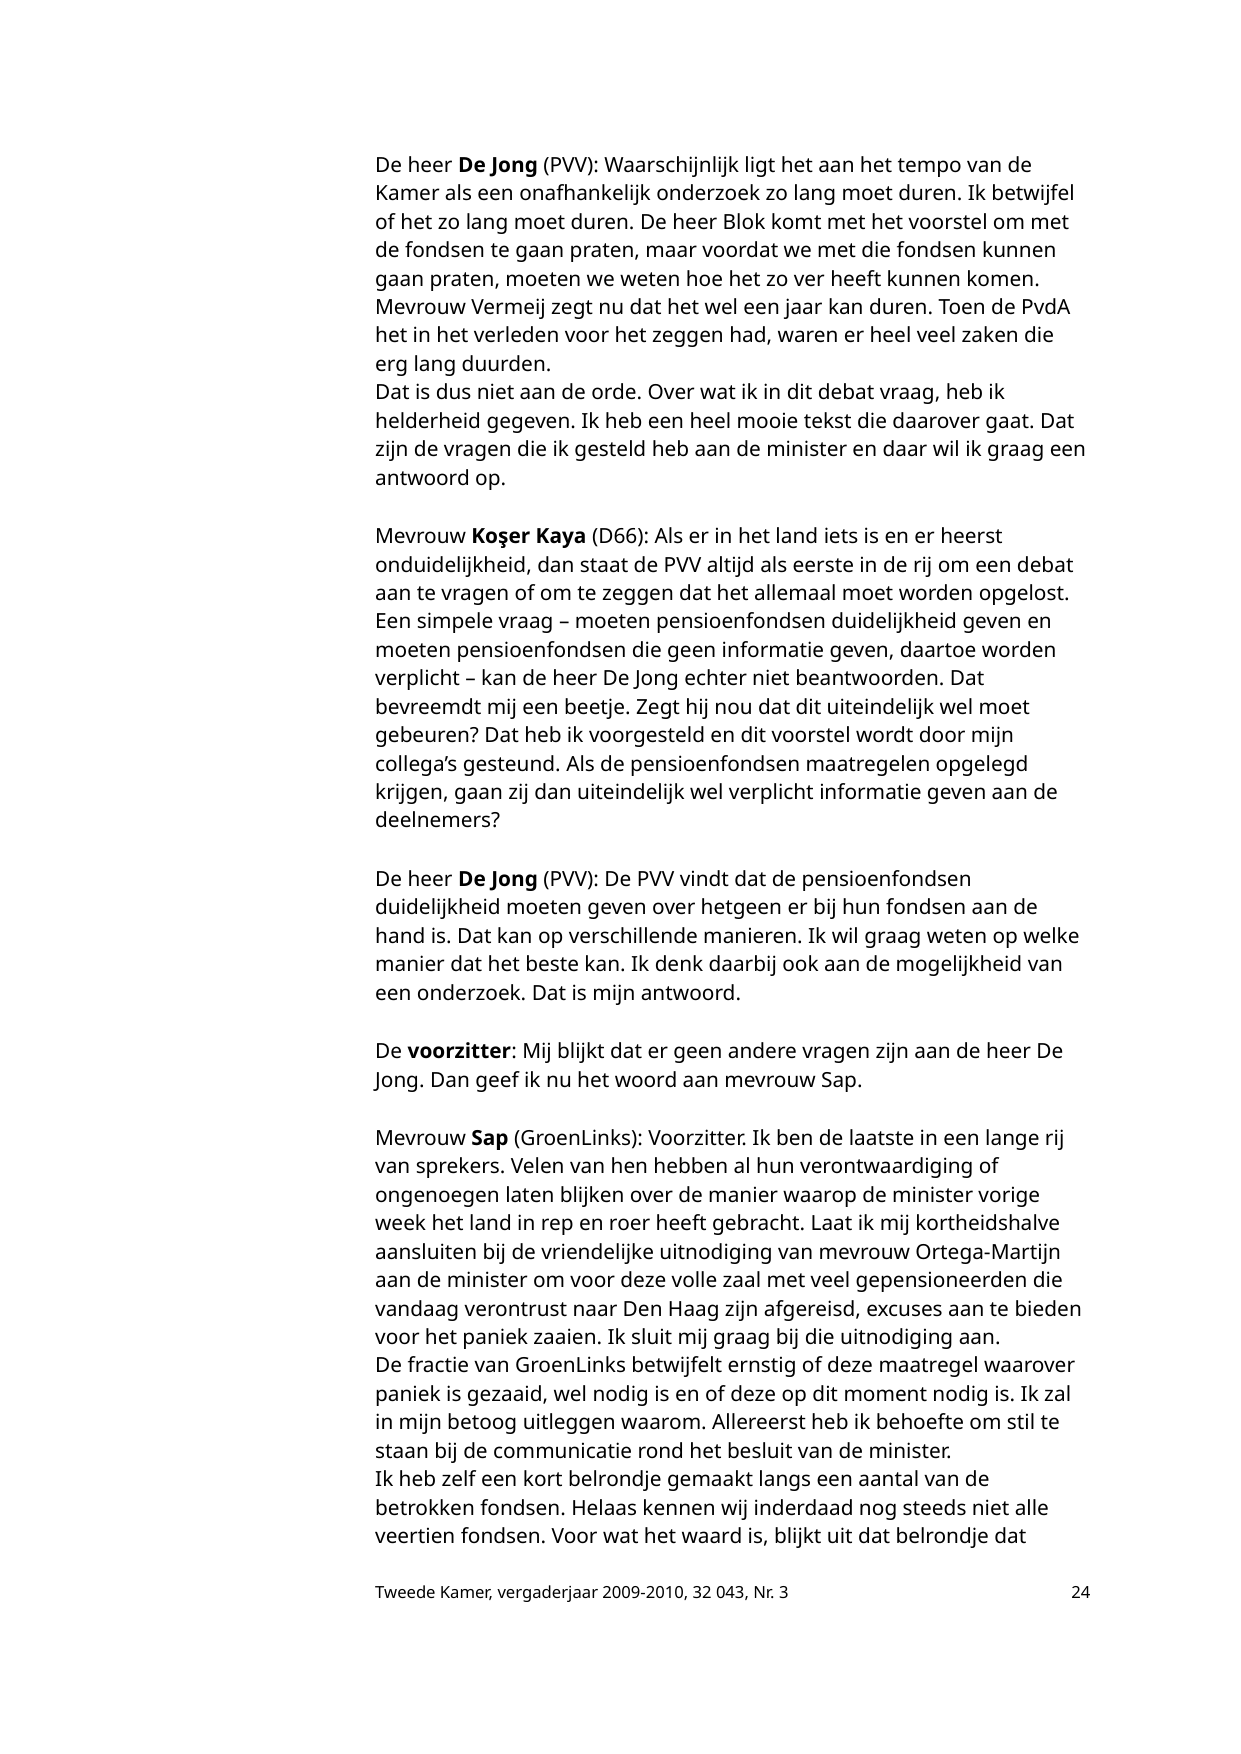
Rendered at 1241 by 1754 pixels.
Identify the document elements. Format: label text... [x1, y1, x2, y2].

text Mevrouw Koşer Kaya (D66): Als er in het land iets is en er heerst onduidelijkheid, dan staat de PVV altijd als eerste in de rij om een debat aan te vragen of om te zeggen dat het allemaal moet worden opgelost. Een simpele vraag – moeten pensioenfondsen duidelijkheid geven en moeten pensioenfondsen die geen informatie geven, daartoe worden verplicht – kan de heer De Jong echter niet beantwoorden. Dat bevreemdt mij een beetje. Zegt hij nou dat dit uiteindelijk wel moet gebeuren? Dat heb ik voorgesteld en dit voorstel wordt door mijn collega’s gesteund. Als de pensioenfondsen maatregelen opgelegd krijgen, gaan zij dan uiteindelijk wel verplicht informatie geven aan de deelnemers? [375, 521, 1090, 834]
text Dat is dus niet aan de orde. Over wat ik in dit debat vraag, heb ik helderheid gegeven. Ik heb een heel mooie tekst die daarover gaat. Dat zijn de vragen die ik gesteld heb aan de minister en daar wil ik graag een antwoord op. [375, 377, 1090, 491]
text Mevrouw Sap (GroenLinks): Voorzitter. Ik ben de laatste in een lange rij van sprekers. Velen van hen hebben al hun verontwaardiging of ongenoegen laten blijken over de manier waarop de minister vorige week het land in rep en roer heeft gebracht. Laat ik mij kortheidshalve aansluiten bij de vriendelijke uitnodiging van mevrouw Ortega-Martijn aan de minister om voor deze volle zaal met veel gepensioneerden die vandaag verontrust naar Den Haag zijn afgereisd, excuses aan te bieden voor het paniek zaaien. Ik sluit mij graag bij die uitnodiging aan. [375, 1123, 1090, 1351]
text De heer De Jong (PVV): Waarschijnlijk ligt het aan het tempo van de Kamer als een onafhankelijk onderzoek zo lang moet duren. Ik betwijfel of het zo lang moet duren. De heer Blok komt met het voorstel om met de fondsen te gaan praten, maar voordat we met die fondsen kunnen gaan praten, moeten we weten hoe het zo ver heeft kunnen komen. Mevrouw Vermeij zegt nu dat het wel een jaar kan duren. Toen de PvdA het in het verleden voor het zeggen had, waren er heel veel zaken die erg lang duurden. [375, 150, 1090, 377]
text De voorzitter: Mij blijkt dat er geen andere vragen zijn aan de heer De Jong. Dan geef ik nu het woord aan mevrouw Sap. [375, 1036, 1090, 1093]
text De heer De Jong (PVV): De PVV vindt dat de pensioenfondsen duidelijkheid moeten geven over hetgeen er bij hun fondsen aan de hand is. Dat kan op verschillende manieren. Ik wil graag weten op welke manier dat het beste kan. Ik denk daarbij ook aan de mogelijkheid van een onderzoek. Dat is mijn antwoord. [375, 864, 1090, 1006]
text Ik heb zelf een kort belrondje gemaakt langs een aantal van de betrokken fondsen. Helaas kennen wij inderdaad nog steeds niet alle veertien fondsen. Voor wat het waard is, blijkt uit dat belrondje dat [375, 1464, 1090, 1550]
text De fractie van GroenLinks betwijfelt ernstig of deze maatregel waarover paniek is gezaaid, wel nodig is en of deze op dit moment nodig is. Ik zal in mijn betoog uitleggen waarom. Allereerst heb ik behoefte om stil te staan bij de communicatie rond het besluit van de minister. [375, 1351, 1090, 1464]
